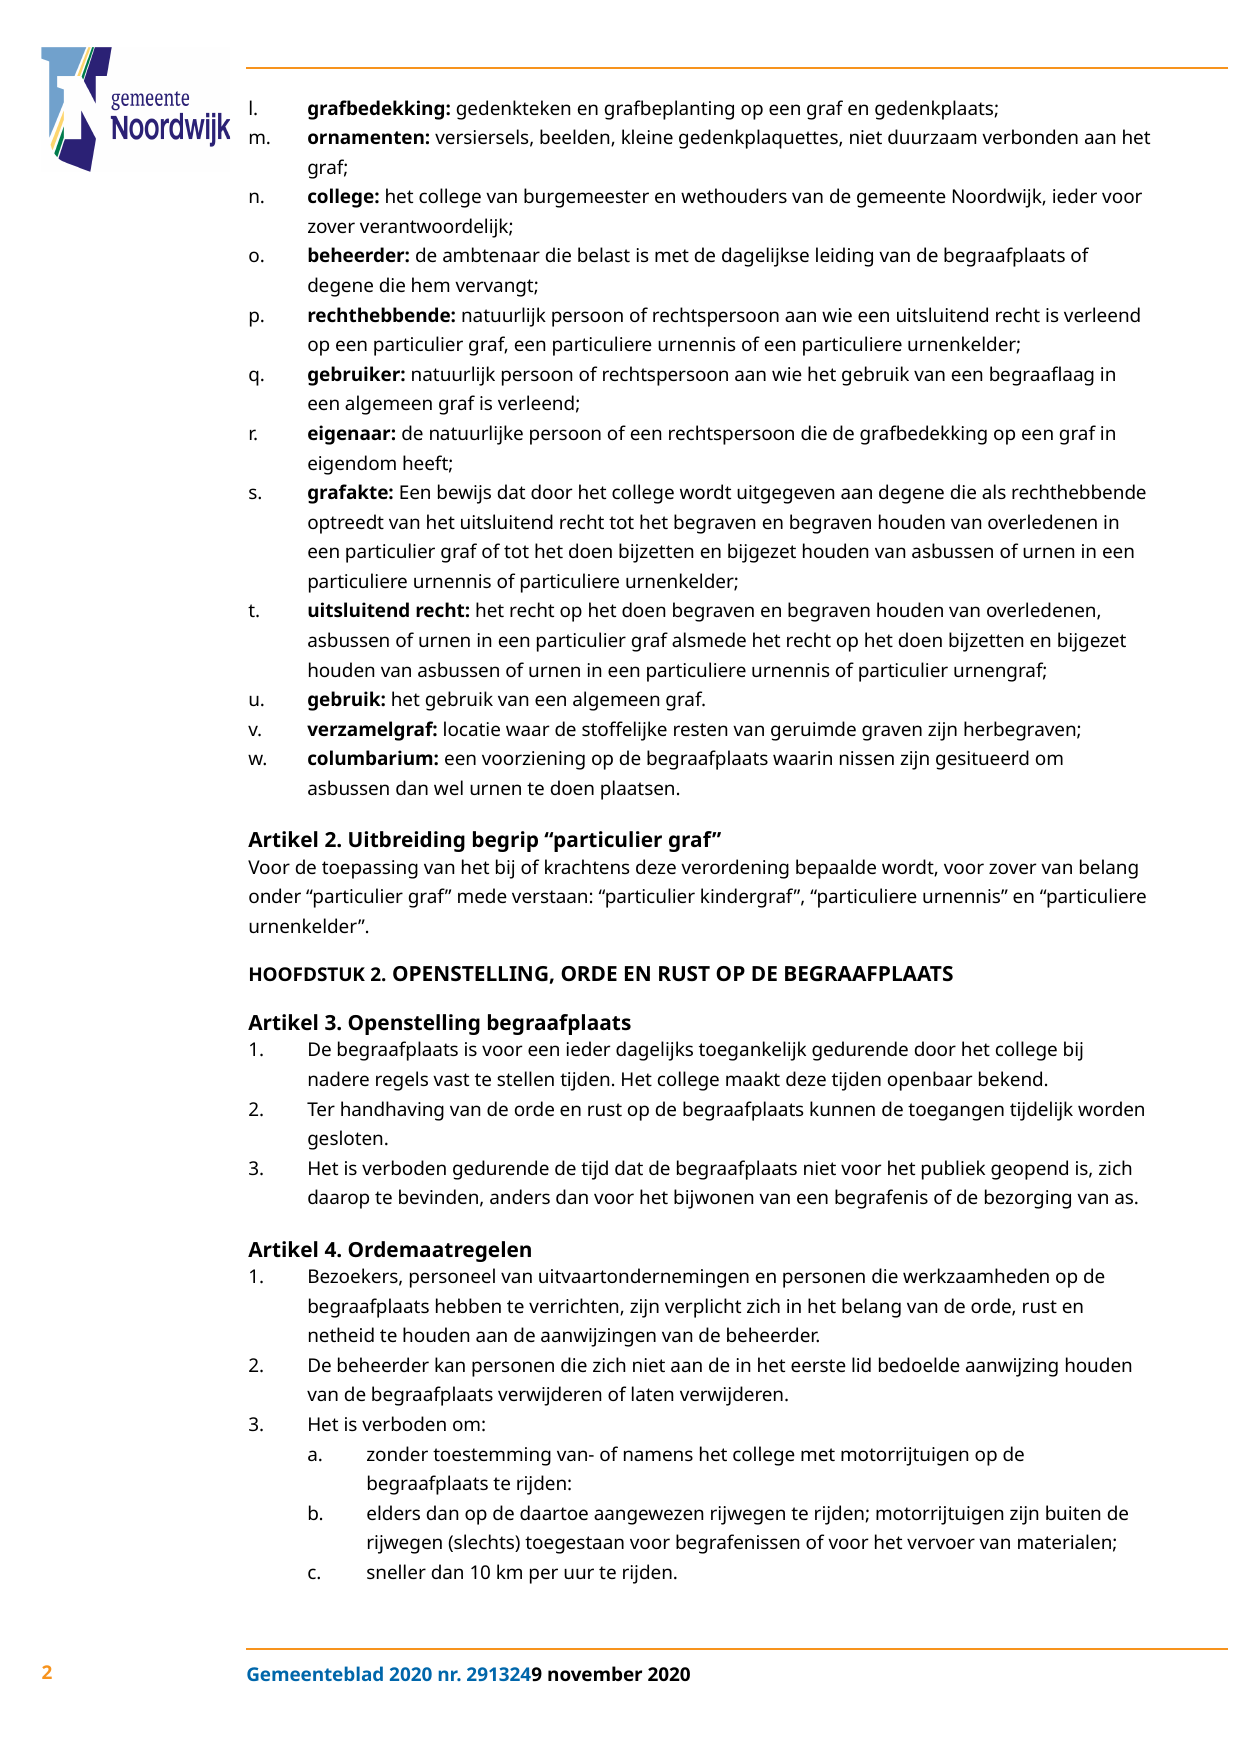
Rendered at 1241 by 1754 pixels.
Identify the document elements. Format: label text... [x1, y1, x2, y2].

list beheerder: de ambtenaar die belast is met de dagelijkse leiding van de begraafplaats of degene die hem vervangt; [248, 243, 1152, 298]
list columbarium: een voorziening op de begraafplaats waarin nissen zijn gesitueerd om asbussen dan wel urnen te doen plaatsen. [248, 746, 1152, 801]
list Het is verboden gedurende de tijd dat de begraafplaats niet voor het publiek geopend is, zich daarop te bevinden, anders dan voor het bijwonen van een begrafenis of de bezorging van as. [248, 1155, 1152, 1210]
list grafakte: Een bewijs dat door het college wordt uitgegeven aan degene die als rechthebbende optreedt van het uitsluitend recht tot het begraven en begraven houden van overledenen in een particulier graf of tot het doen bijzetten en bijgezet houden van asbussen of urnen in een particuliere urnennis of particuliere urnenkelder; [248, 479, 1152, 594]
text Voor de toepassing van het bij of krachtens deze verordening bepaalde wordt, voor zover van belang onder “particulier graf” mede verstaan: “particulier kindergraf”, “particuliere urnennis” en “particuliere urnenkelder”. [248, 854, 1152, 939]
picture [41, 47, 231, 172]
list asbussen of urnen in een particulier graf alsmede het recht op het doen bijzetten en bijgezet houden van asbussen of urnen in een particuliere urnennis of particulier urnengraf; [248, 627, 1152, 683]
list Bezoekers, personeel van uitvaartondernemingen en personen die werkzaamheden op de begraafplaats hebben te verrichten, zijn verplicht zich in het belang van de orde, rust en netheid te houden aan de aanwijzingen van de beheerder. [248, 1263, 1152, 1348]
text Artikel 2. Uitbreiding begrip “particulier graf” [248, 826, 1152, 854]
list rechthebbende: natuurlijk persoon of rechtspersoon aan wie een uitsluitend recht is verleend op een particulier graf, een particuliere urnennis of een particuliere urnenkelder; [248, 302, 1152, 357]
list elders dan op de daartoe aangewezen rijwegen te rijden; motorrijtuigen zijn buiten de rijwegen (slechts) toegestaan voor begrafenissen of voor het vervoer van materialen; [307, 1500, 1152, 1555]
list grafbedekking: gedenkteken en grafbeplanting op een graf en gedenkplaats; [248, 95, 1152, 121]
list eigenaar: de natuurlijke persoon of een rechtspersoon die de grafbedekking op een graf in eigendom heeft; [248, 420, 1152, 476]
list uitsluitend recht: het recht op het doen begraven en begraven houden van overledenen, [248, 598, 1152, 623]
list ornamenten: versiersels, beelden, kleine gedenkplaquettes, niet duurzaam verbonden aan het graf; [248, 124, 1152, 180]
list sneller dan 10 km per uur te rijden. [307, 1559, 1152, 1585]
list De begraafplaats is voor een ieder dagelijks toegankelijk gedurende door het college bij nadere regels vast te stellen tijden. Het college maakt deze tijden openbaar bekend. [248, 1037, 1152, 1092]
list De beheerder kan personen die zich niet aan de in het eerste lid bedoelde aanwijzing houden van de begraafplaats verwijderen of laten verwijderen. [248, 1352, 1152, 1407]
list Ter handhaving van de orde en rust op de begraafplaats kunnen de toegangen tijdelijk worden gesloten. [248, 1096, 1152, 1151]
text Artikel 3. Openstelling begraafplaats [248, 1008, 1152, 1037]
list Het is verboden om: [248, 1411, 1152, 1437]
text HOOFDSTUK 2. OPENSTELLING, ORDE EN RUST OP DE BEGRAAFPLAATS [248, 959, 1152, 987]
list zonder toestemming van- of namens het college met motorrijtuigen op de begraafplaats te rijden: [307, 1441, 1152, 1496]
list gebruik: het gebruik van een algemeen graf. [248, 686, 1152, 712]
list gebruiker: natuurlijk persoon of rechtspersoon aan wie het gebruik van een begraaflaag in een algemeen graf is verleend; [248, 361, 1152, 416]
text Artikel 4. Ordemaatregelen [248, 1235, 1152, 1263]
list college: het college van burgemeester en wethouders van de gemeente Noordwijk, ieder voor zover verantwoordelijk; [248, 183, 1152, 239]
list verzamelgraf: locatie waar de stoffelijke resten van geruimde graven zijn herbegraven; [248, 716, 1152, 742]
